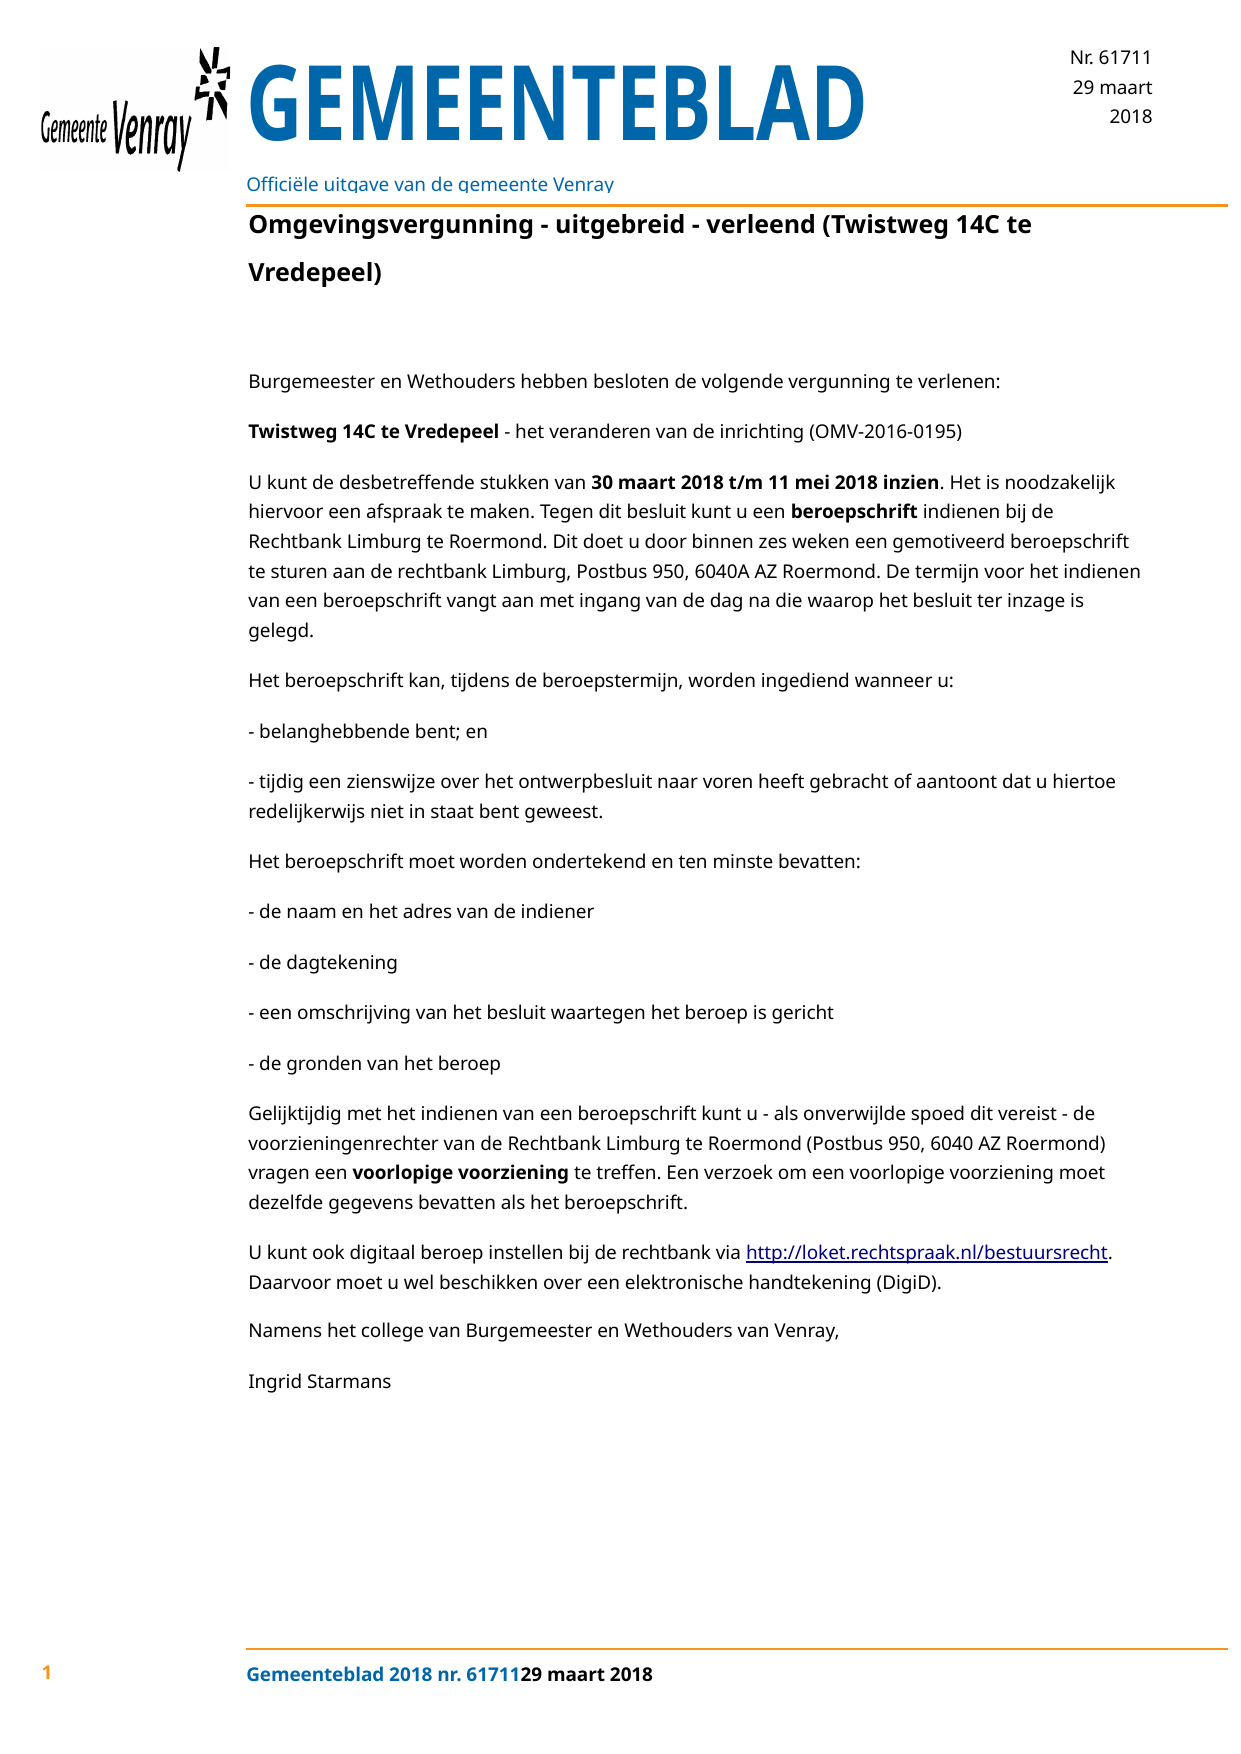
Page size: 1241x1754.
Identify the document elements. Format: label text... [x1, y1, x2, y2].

text U kunt de desbetreffende stukken van 30 maart 2018 t/m 11 mei 2018 inzien. Het is noodzakelijk hiervoor een afspraak te maken. Tegen dit besluit kunt u een beroepschrift indienen bij de Rechtbank Limburg te Roermond. Dit doet u door binnen zes weken een gemotiveerd beroepschrift te sturen aan de rechtbank Limburg, Postbus 950, 6040A AZ Roermond. De termijn voor het indienen van een beroepschrift vangt aan met ingang van de dag na die waarop het besluit ter inzage is gelegd. [248, 469, 1152, 643]
text Burgemeester en Wethouders hebben besloten de volgende vergunning te verlenen: [248, 368, 1152, 394]
text Omgevingsvergunning - uitgebreid - verleend (Twistweg 14C te Vredepeel) [248, 207, 1152, 288]
text - de naam en het adres van de indiener [248, 899, 1152, 924]
text - een omschrijving van het besluit waartegen het beroep is gericht [248, 999, 1152, 1025]
text - de dagtekening [248, 949, 1152, 975]
picture [41, 47, 231, 172]
text Namens het college van Burgemeester en Wethouders van Venray, [248, 1317, 1152, 1343]
text - de gronden van het beroep [248, 1050, 1152, 1076]
text Twistweg 14C te Vredepeel - het veranderen van de inrichting (OMV-2016-0195) [248, 419, 1152, 444]
text Het beroepschrift kan, tijdens de beroepstermijn, worden ingediend wanneer u: [248, 667, 1152, 693]
text - belanghebbende bent; en [248, 718, 1152, 744]
text Gelijktijdig met het indienen van een beroepschrift kunt u - als onverwijlde spoed dit vereist - de voorzieningenrechter van de Rechtbank Limburg te Roermond (Postbus 950, 6040 AZ Roermond) vragen een voorlopige voorziening te treffen. Een verzoek om een voorlopige voorziening moet dezelfde gegevens bevatten als het beroepschrift. [248, 1100, 1152, 1215]
text Ingrid Starmans [248, 1368, 1152, 1394]
text - tijdig een zienswijze over het ontwerpbesluit naar voren heeft gebracht of aantoont dat u hiertoe redelijkerwijs niet in staat bent geweest. [248, 768, 1152, 824]
text Het beroepschrift moet worden ondertekend en ten minste bevatten: [248, 848, 1152, 874]
text U kunt ook digitaal beroep instellen bij de rechtbank via http://loket.rechtspraak.nl/bestuursrecht. Daarvoor moet u wel beschikken over een elektronische handtekening (DigiD). [248, 1239, 1152, 1295]
